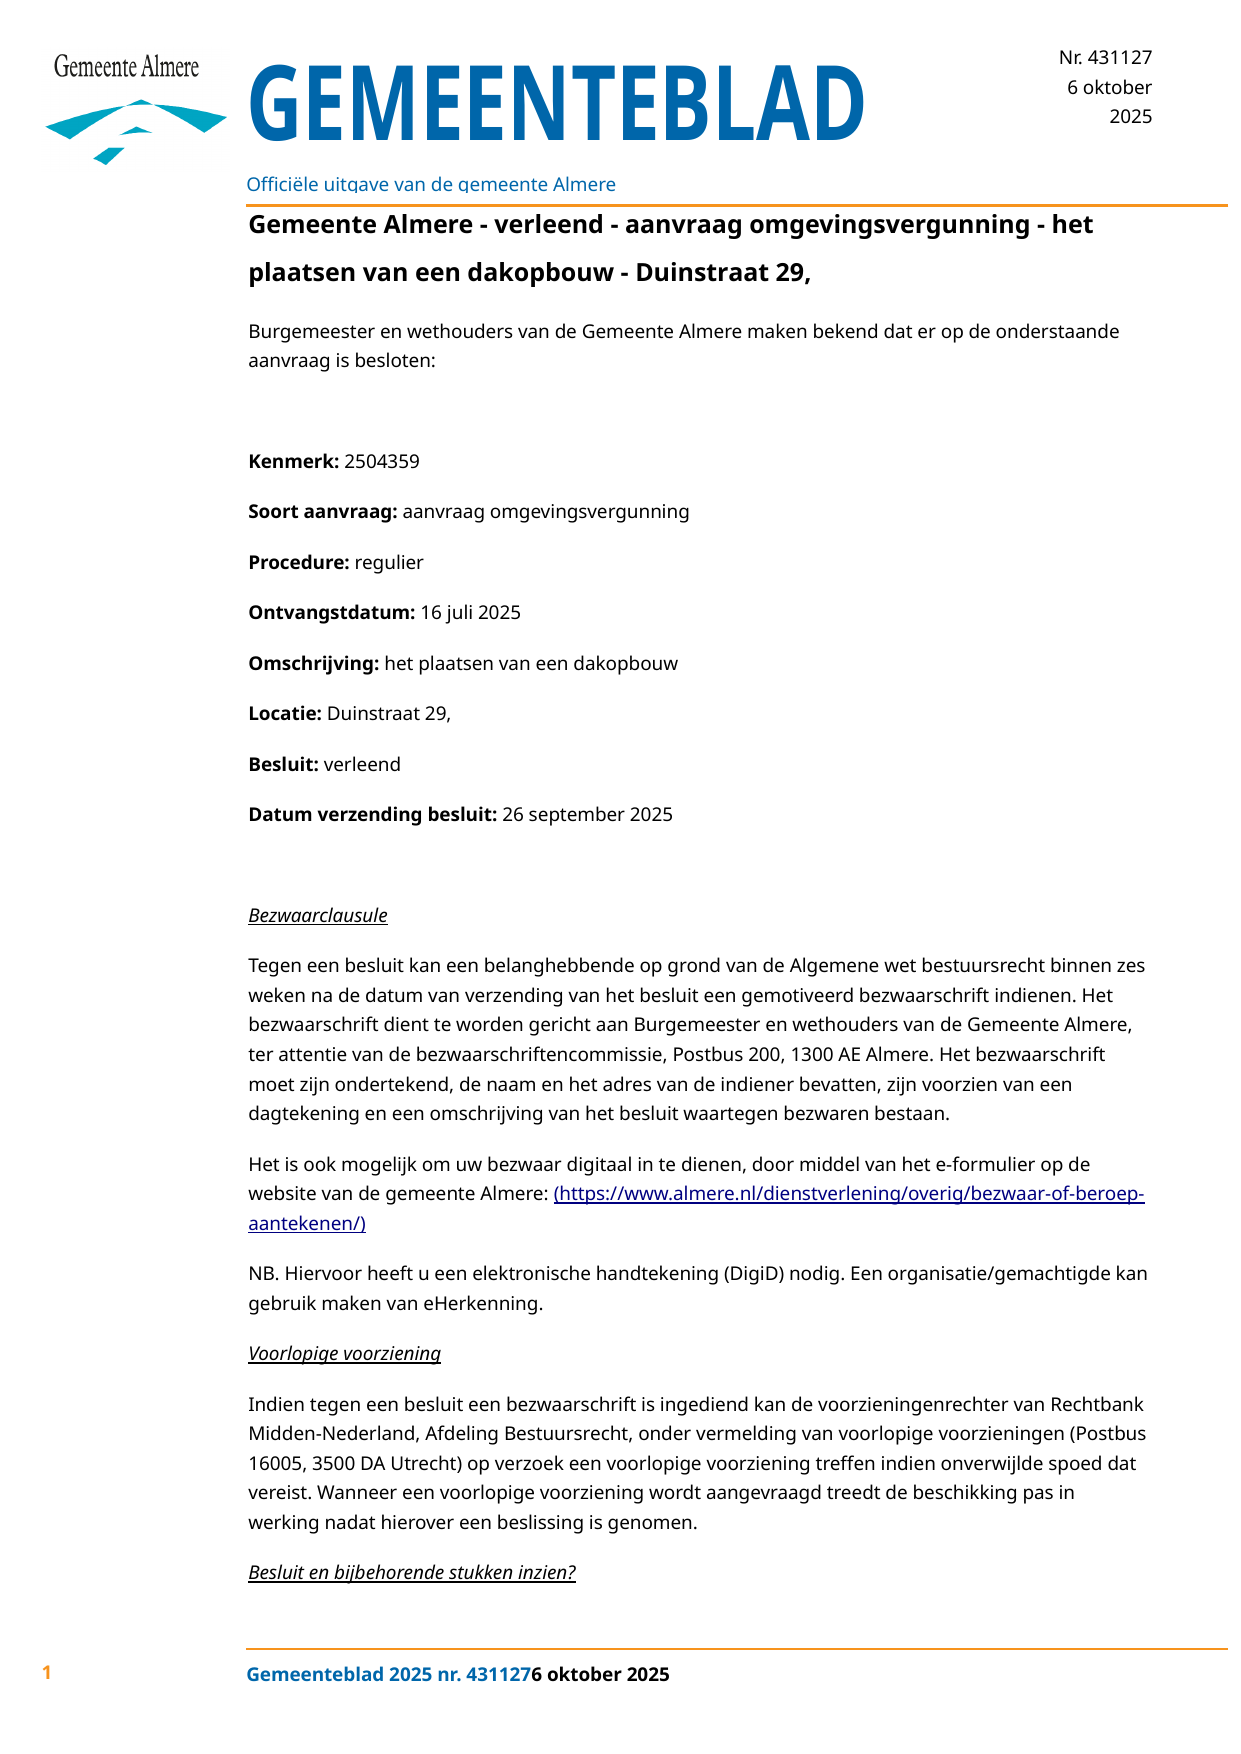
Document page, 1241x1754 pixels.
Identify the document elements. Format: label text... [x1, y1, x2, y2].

text Datum verzending besluit: 26 september 2025 [248, 801, 1152, 827]
text NB. Hiervoor heeft u een elektronische handtekening (DigiD) nodig. Een organisatie/gemachtigde kan gebruik maken van eHerkenning. [248, 1260, 1152, 1316]
text Kenmerk: 2504359 [248, 448, 1152, 474]
text Het is ook mogelijk om uw bezwaar digitaal in te dienen, door middel van het e-formulier op de website van de gemeente Almere: (https://www.almere.nl/dienstverlening/overig/bezwaar-of-beroep-aantekenen/) [248, 1151, 1152, 1236]
text Soort aanvraag: aanvraag omgevingsvergunning [248, 499, 1152, 524]
text Procedure: regulier [248, 549, 1152, 575]
text Omschrijving: het plaatsen van een dakopbouw [248, 650, 1152, 676]
text Voorlopige voorziening [248, 1340, 1152, 1366]
text Indien tegen een besluit een bezwaarschrift is ingediend kan de voorzieningenrechter van Rechtbank Midden-Nederland, Afdeling Bestuursrecht, onder vermelding van voorlopige voorzieningen (Postbus 16005, 3500 DA Utrecht) op verzoek een voorlopige voorziening treffen indien onverwijlde spoed dat vereist. Wanneer een voorlopige voorziening wordt aangevraagd treedt de beschikking pas in werking nadat hierover een beslissing is genomen. [248, 1391, 1152, 1535]
text Gemeente Almere - verleend - aanvraag omgevingsvergunning - het plaatsen van een dakopbouw - Duinstraat 29, [248, 207, 1152, 288]
text Ontvangstdatum: 16 juli 2025 [248, 599, 1152, 625]
text Tegen een besluit kan een belanghebbende op grond van de Algemene wet bestuursrecht binnen zes weken na de datum van verzending van het besluit een gemotiveerd bezwaarschrift indienen. Het bezwaarschrift dient te worden gericht aan Burgemeester en wethouders van de Gemeente Almere, ter attentie van de bezwaarschriftencommissie, Postbus 200, 1300 AE Almere. Het bezwaarschrift moet zijn ondertekend, de naam en het adres van de indiener bevatten, zijn voorzien van een dagtekening en een omschrijving van het besluit waartegen bezwaren bestaan. [248, 952, 1152, 1126]
text Besluit en bijbehorende stukken inzien? [248, 1559, 1152, 1585]
text Burgemeester en wethouders van de Gemeente Almere maken bekend dat er op de onderstaande aanvraag is besloten: [248, 318, 1152, 373]
picture [41, 47, 231, 172]
text Locatie: Duinstraat 29, [248, 700, 1152, 726]
text Bezwaarclausule [248, 902, 1152, 928]
text Besluit: verleend [248, 751, 1152, 777]
